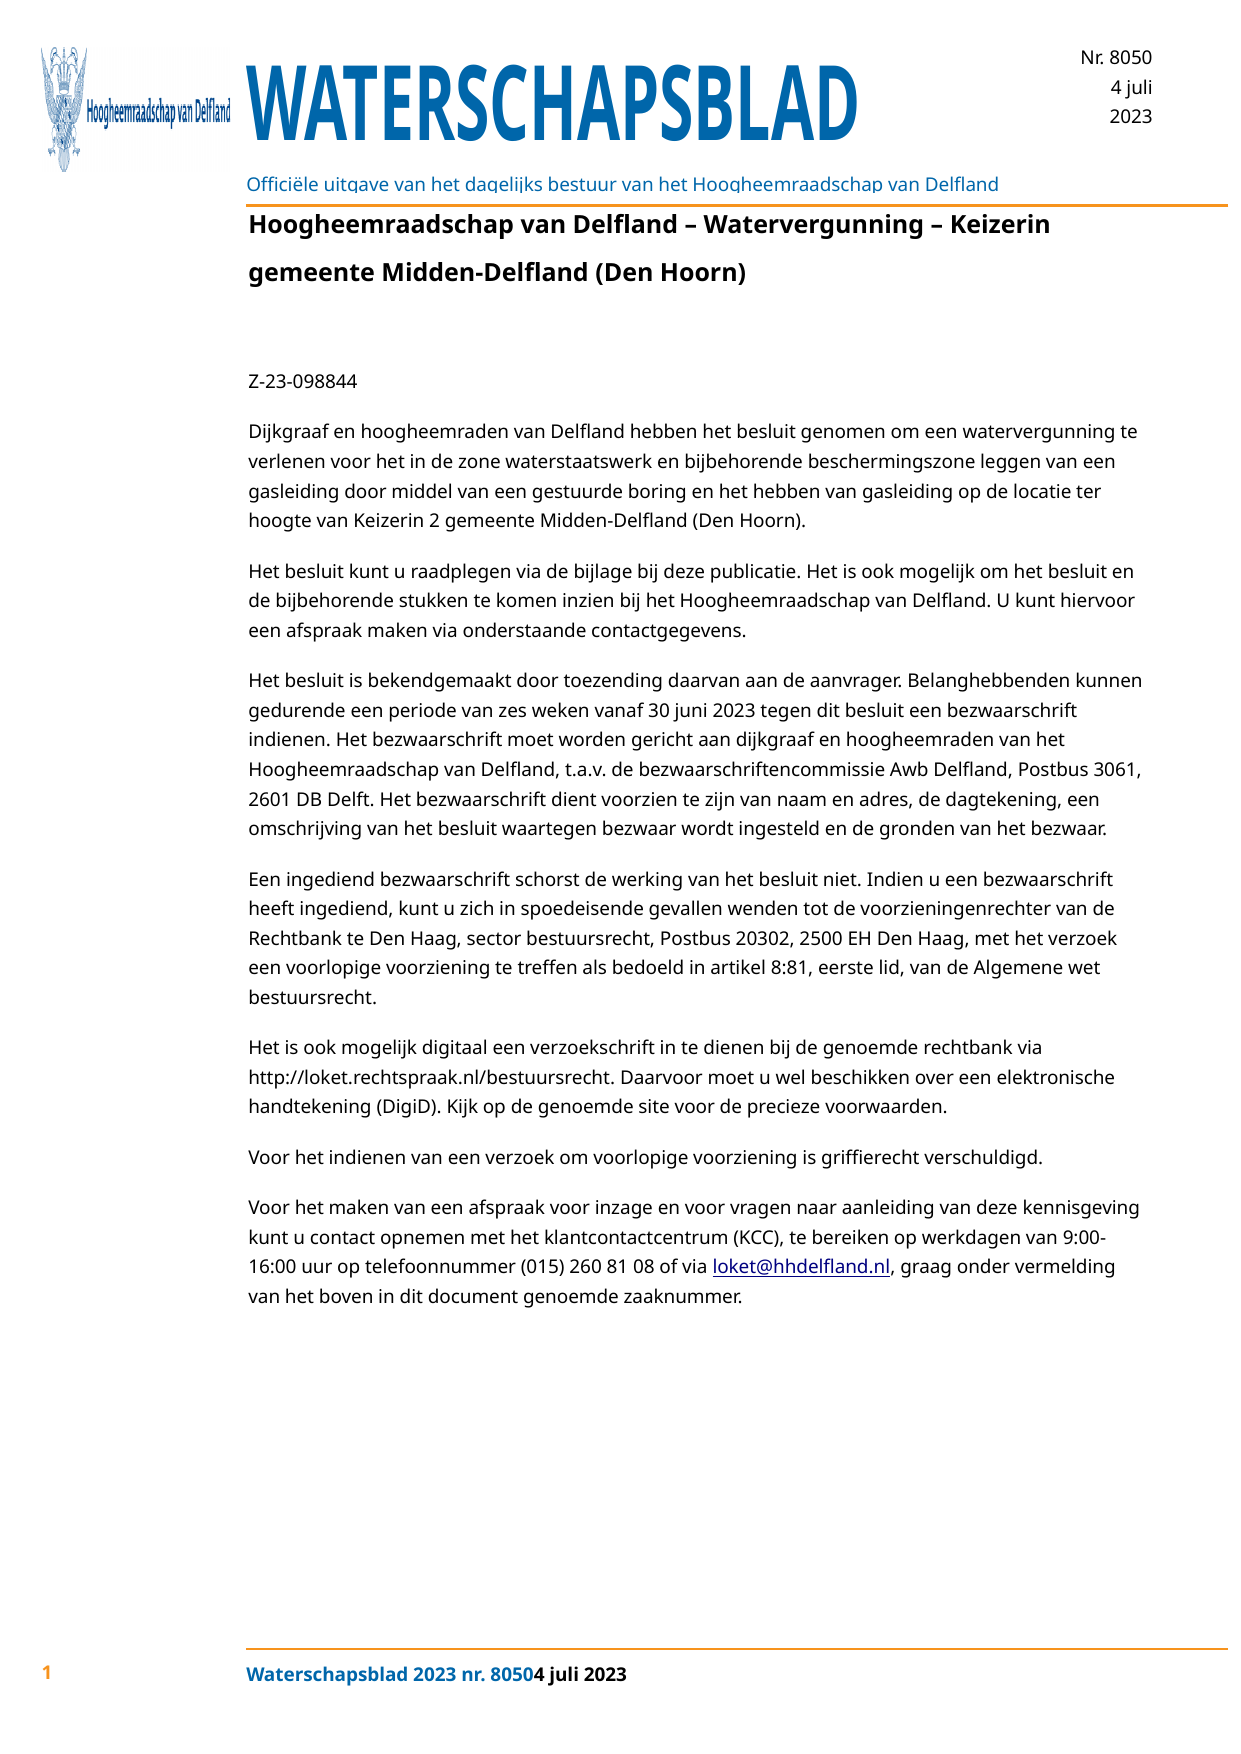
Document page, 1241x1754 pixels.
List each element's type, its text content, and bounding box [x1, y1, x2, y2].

text Voor het indienen van een verzoek om voorlopige voorziening is griffierecht verschuldigd. [248, 1144, 1152, 1170]
text Z-23-098844 [248, 368, 1152, 394]
text Dijkgraaf en hoogheemraden van Delfland hebben het besluit genomen om een watervergunning te verlenen voor het in de zone waterstaatswerk en bijbehorende beschermingszone leggen van een gasleiding door middel van een gestuurde boring en het hebben van gasleiding op de locatie ter hoogte van Keizerin 2 gemeente Midden-Delfland (Den Hoorn). [248, 419, 1152, 533]
text Voor het maken van een afspraak voor inzage en voor vragen naar aanleiding van deze kennisgeving kunt u contact opnemen met het klantcontactcentrum (KCC), te bereiken op werkdagen van 9:00-16:00 uur op telefoonnummer (015) 260 81 08 of via loket@hhdelfland.nl, graag onder vermelding van het boven in dit document genoemde zaaknummer. [248, 1194, 1152, 1309]
text Het besluit is bekendgemaakt door toezending daarvan aan de aanvrager. Belanghebbenden kunnen gedurende een periode van zes weken vanaf 30 juni 2023 tegen dit besluit een bezwaarschrift indienen. Het bezwaarschrift moet worden gericht aan dijkgraaf en hoogheemraden van het Hoogheemraadschap van Delfland, t.a.v. de bezwaarschriftencommissie Awb Delfland, Postbus 3061, 2601 DB Delft. Het bezwaarschrift dient voorzien te zijn van naam en adres, de dagtekening, een omschrijving van het besluit waartegen bezwaar wordt ingesteld en de gronden van het bezwaar. [248, 667, 1152, 841]
text Een ingediend bezwaarschrift schorst de werking van het besluit niet. Indien u een bezwaarschrift heeft ingediend, kunt u zich in spoedeisende gevallen wenden tot de voorzieningenrechter van de Rechtbank te Den Haag, sector bestuursrecht, Postbus 20302, 2500 EH Den Haag, met het verzoek een voorlopige voorziening te treffen als bedoeld in artikel 8:81, eerste lid, van de Algemene wet bestuursrecht. [248, 866, 1152, 1010]
text Het is ook mogelijk digitaal een verzoekschrift in te dienen bij de genoemde rechtbank via http://loket.rechtspraak.nl/bestuursrecht. Daarvoor moet u wel beschikken over een elektronische handtekening (DigiD). Kijk op de genoemde site voor de precieze voorwaarden. [248, 1034, 1152, 1119]
text Hoogheemraadschap van Delfland – Watervergunning – Keizerin gemeente Midden-Delfland (Den Hoorn) [248, 207, 1152, 288]
picture [41, 47, 231, 172]
text Het besluit kunt u raadplegen via de bijlage bij deze publicatie. Het is ook mogelijk om het besluit en de bijbehorende stukken te komen inzien bij het Hoogheemraadschap van Delfland. U kunt hiervoor een afspraak maken via onderstaande contactgegevens. [248, 558, 1152, 643]
